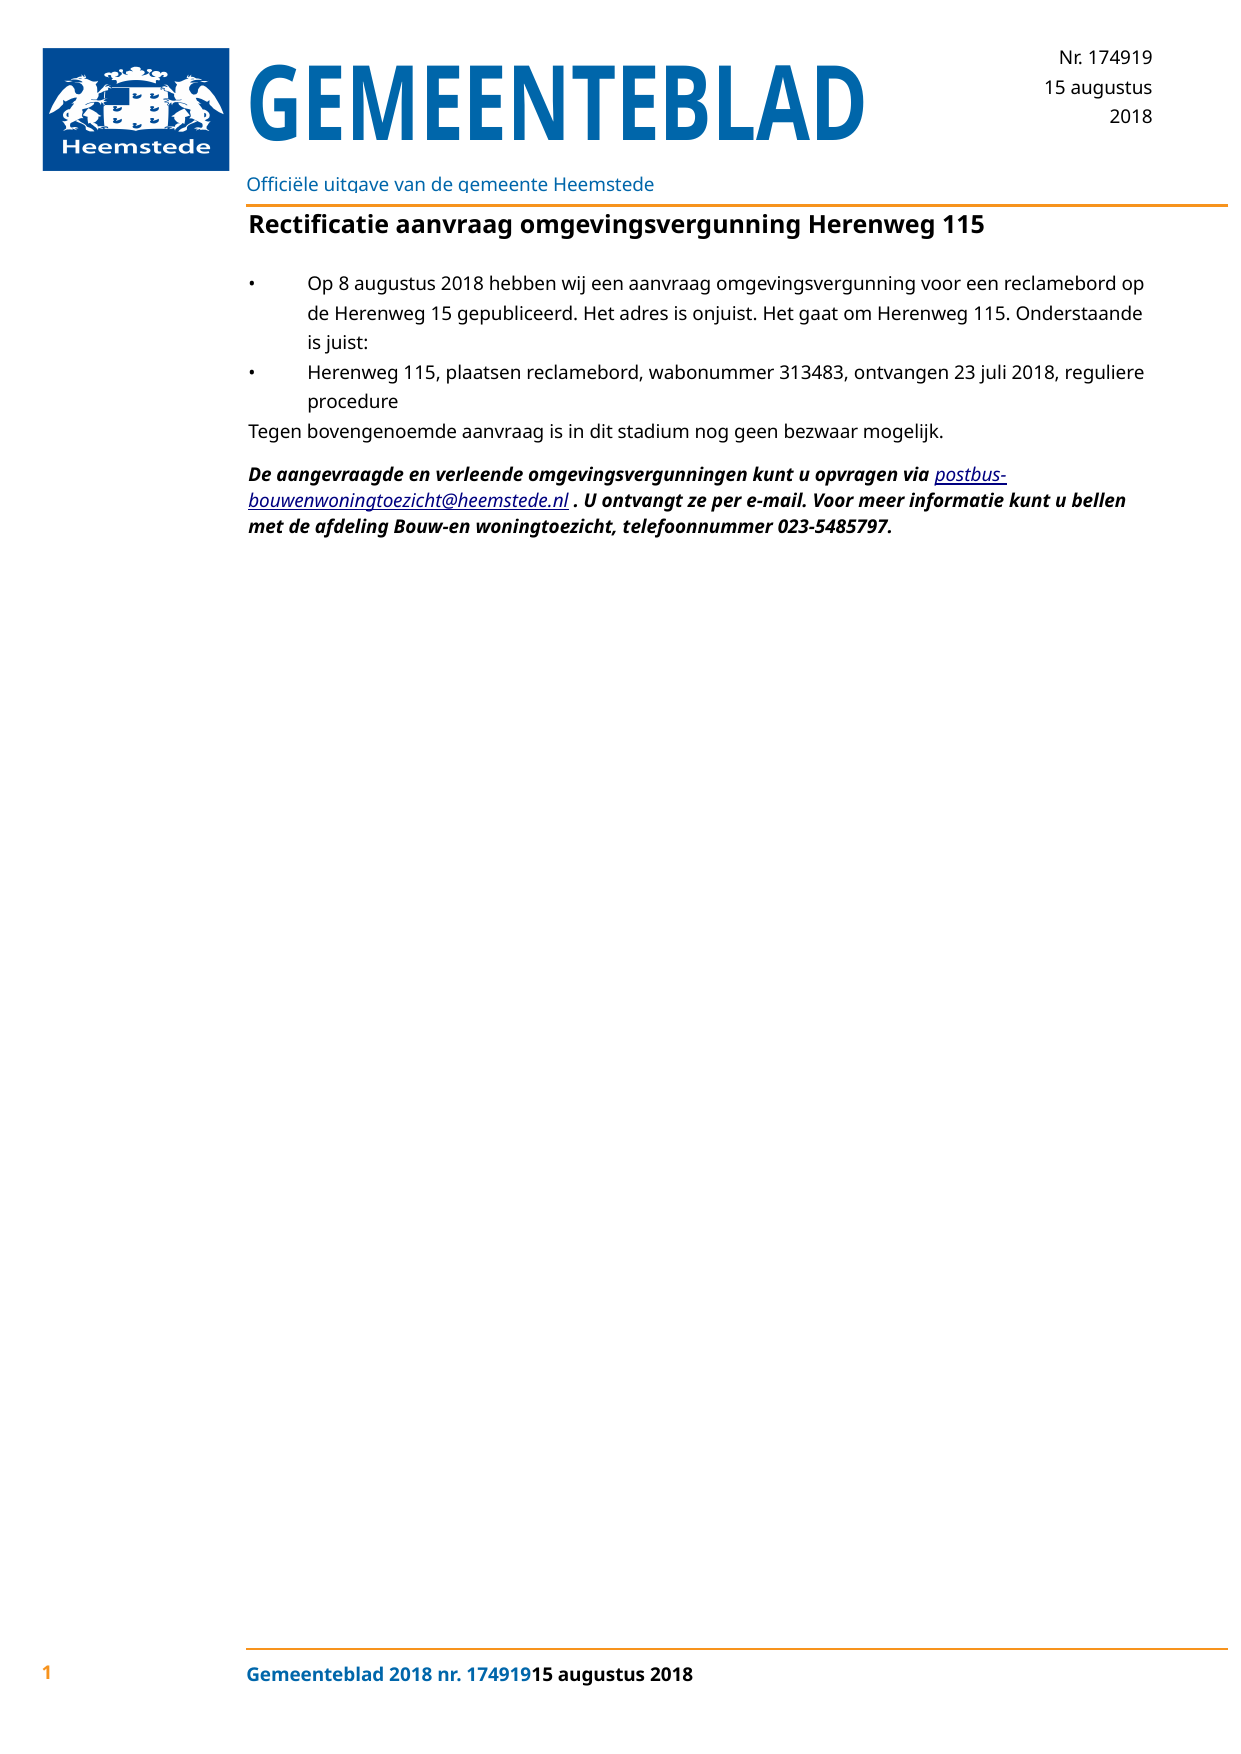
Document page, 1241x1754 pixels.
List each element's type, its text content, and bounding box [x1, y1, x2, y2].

text Tegen bovengenoemde aanvraag is in dit stadium nog geen bezwaar mogelijk. [248, 418, 1152, 444]
text Rectificatie aanvraag omgevingsvergunning Herenweg 115 [248, 207, 1152, 241]
picture [41, 47, 231, 172]
text De aangevraagde en verleende omgevingsvergunningen kunt u opvragen via postbus-bouwenwoningtoezicht@heemstede.nl . U ontvangt ze per e-mail. Voor meer informatie kunt u bellen met de afdeling Bouw-en woningtoezicht, telefoonnummer 023-5485797. [248, 461, 1152, 538]
list Herenweg 115, plaatsen reclamebord, wabonummer 313483, ontvangen 23 juli 2018, reguliere procedure [248, 359, 1152, 414]
list Op 8 augustus 2018 hebben wij een aanvraag omgevingsvergunning voor een reclamebord op de Herenweg 15 gepubliceerd. Het adres is onjuist. Het gaat om Herenweg 115. Onderstaande is juist: [248, 270, 1152, 355]
